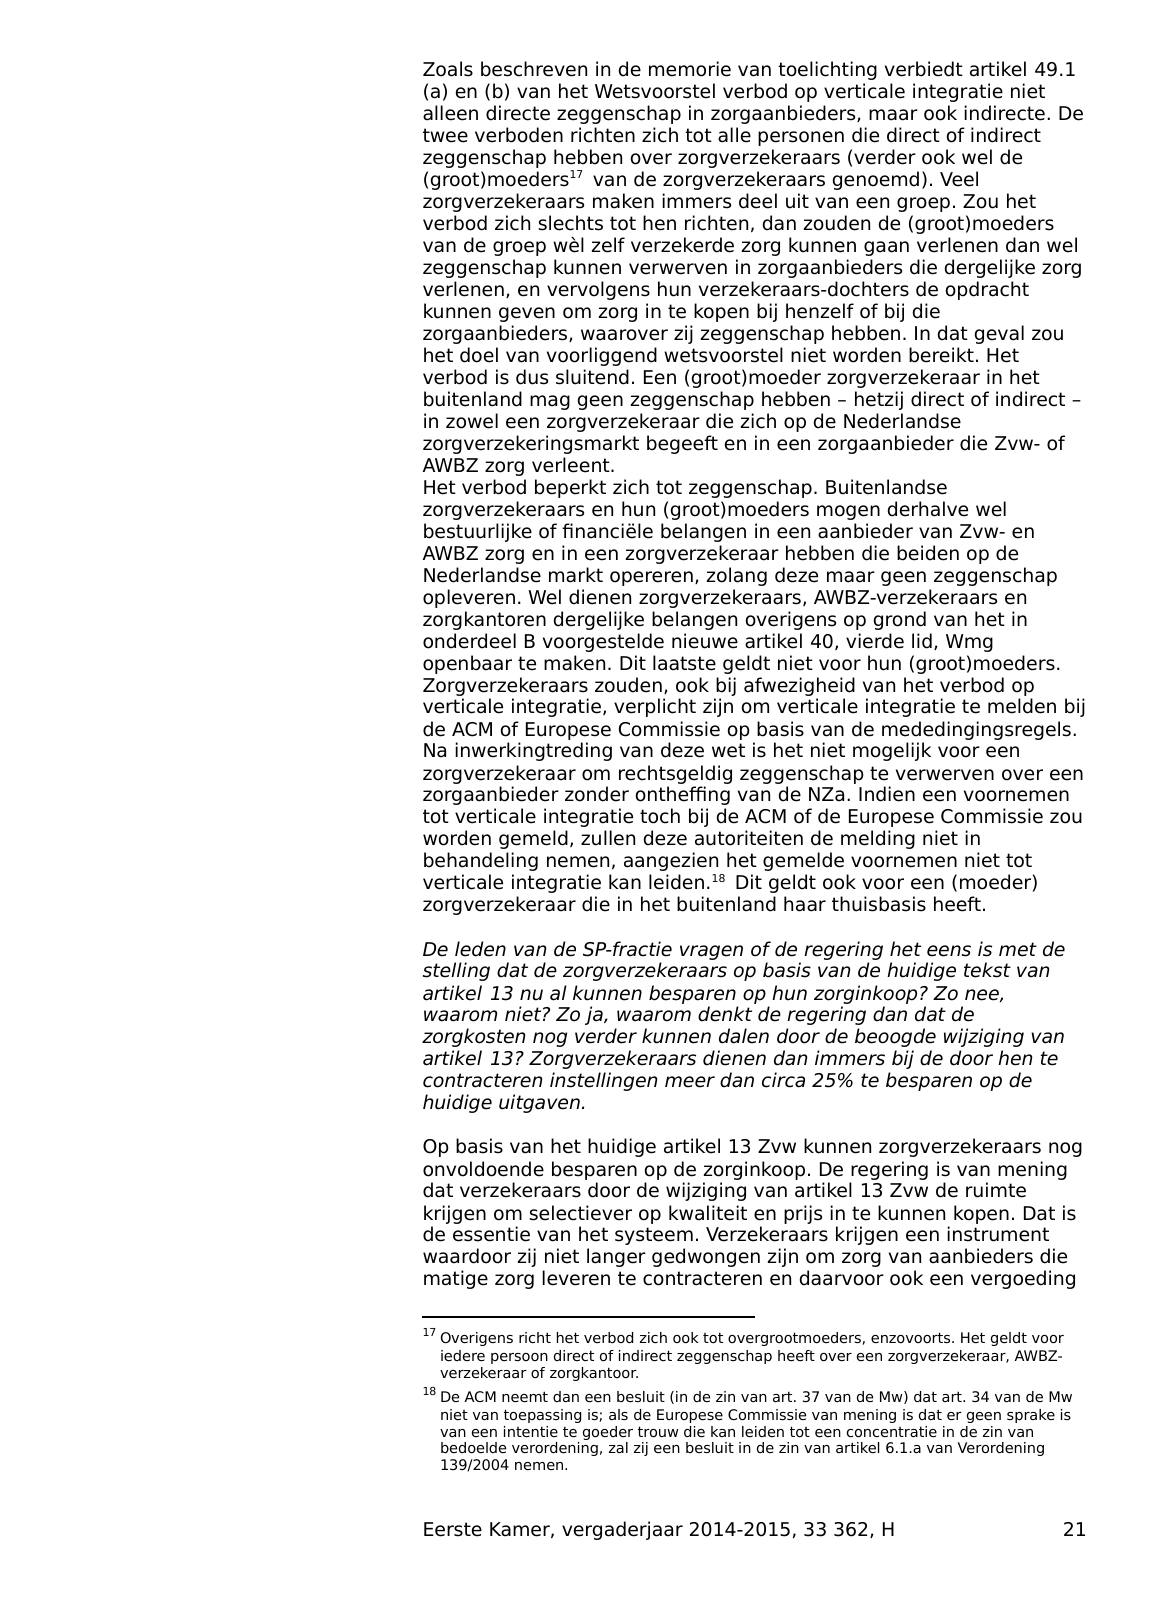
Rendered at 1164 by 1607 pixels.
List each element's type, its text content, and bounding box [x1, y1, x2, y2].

text Zoals beschreven in de memorie van toelichting verbiedt artikel 49.1 (a) en (b) van het Wetsvoorstel verbod op verticale integratie niet alleen directe zeggenschap in zorgaanbieders, maar ook indirecte. De twee verboden richten zich tot alle personen die direct of indirect zeggenschap hebben over zorgverzekeraars (verder ook wel de (groot)moeders van de zorgverzekeraars genoemd). Veel zorgverzekeraars maken immers deel uit van een groep. Zou het verbod zich slechts tot hen richten, dan zouden de (groot)moeders van de groep wèl zelf verzekerde zorg kunnen gaan verlenen dan wel zeggenschap kunnen verwerven in zorgaanbieders die dergelijke zorg verlenen, en vervolgens hun verzekeraars-dochters de opdracht kunnen geven om zorg in te kopen bij henzelf of bij die zorgaanbieders, waarover zij zeggenschap hebben. In dat geval zou het doel van voorliggend wetsvoorstel niet worden bereikt. Het verbod is dus sluitend. Een (groot)moeder zorgverzekeraar in het buitenland mag geen zeggenschap hebben – hetzij direct of indirect – in zowel een zorgverzekeraar die zich op de Nederlandse zorgverzekeringsmarkt begeeft en in een zorgaanbieder die Zvw- of AWBZ zorg verleent. [422, 59, 1087, 477]
text Op basis van het huidige artikel 13 Zvw kunnen zorgverzekeraars nog onvoldoende besparen op de zorginkoop. De regering is van mening dat verzekeraars door de wijziging van artikel 13 Zvw de ruimte krijgen om selectiever op kwaliteit en prijs in te kunnen kopen. Dat is de essentie van het systeem. Verzekeraars krijgen een instrument waardoor zij niet langer gedwongen zijn om zorg van aanbieders die matige zorg leveren te contracteren en daarvoor ook een vergoeding [422, 1136, 1087, 1290]
text De leden van de SP-fractie vragen of de regering het eens is met de stelling dat de zorgverzekeraars op basis van de huidige tekst van artikel 13 nu al kunnen besparen op hun zorginkoop? Zo nee, waarom niet? Zo ja, waarom denkt de regering dan dat de zorgkosten nog verder kunnen dalen door de beoogde wijziging van artikel 13? Zorgverzekeraars dienen dan immers bij de door hen te contracteren instellingen meer dan circa 25% te besparen op de huidige uitgaven. [422, 938, 1087, 1114]
text Overigens richt het verbod zich ook tot overgrootmoeders, enzovoorts. Het geldt voor iedere persoon direct of indirect zeggenschap heeft over een zorgverzekeraar, AWBZ-verzekeraar of zorgkantoor. [422, 1326, 1087, 1382]
text Het verbod beperkt zich tot zeggenschap. Buitenlandse zorgverzekeraars en hun (groot)moeders mogen derhalve wel bestuurlijke of financiële belangen in een aanbieder van Zvw- en AWBZ zorg en in een zorgverzekeraar hebben die beiden op de Nederlandse markt opereren, zolang deze maar geen zeggenschap opleveren. Wel dienen zorgverzekeraars, AWBZ-verzekeraars en zorgkantoren dergelijke belangen overigens op grond van het in onderdeel B voorgestelde nieuwe artikel 40, vierde lid, Wmg openbaar te maken. Dit laatste geldt niet voor hun (groot)moeders. [422, 477, 1087, 674]
text Zorgverzekeraars zouden, ook bij afwezigheid van het verbod op verticale integratie, verplicht zijn om verticale integratie te melden bij de ACM of Europese Commissie op basis van de mededingingsregels. Na inwerkingtreding van deze wet is het niet mogelijk voor een zorgverzekeraar om rechtsgeldig zeggenschap te verwerven over een zorgaanbieder zonder ontheffing van de NZa. Indien een voornemen tot verticale integratie toch bij de ACM of de Europese Commissie zou worden gemeld, zullen deze autoriteiten de melding niet in behandeling nemen, aangezien het gemelde voornemen niet tot verticale integratie kan leiden. Dit geldt ook voor een (moeder) zorgverzekeraar die in het buitenland haar thuisbasis heeft. [422, 674, 1087, 916]
text De ACM neemt dan een besluit (in de zin van art. 37 van de Mw) dat art. 34 van de Mw niet van toepassing is; als de Europese Commissie van mening is dat er geen sprake is van een intentie te goeder trouw die kan leiden tot een concentratie in de zin van bedoelde verordening, zal zij een besluit in de zin van artikel 6.1.a van Verordening 139/2004 nemen. [422, 1385, 1087, 1474]
